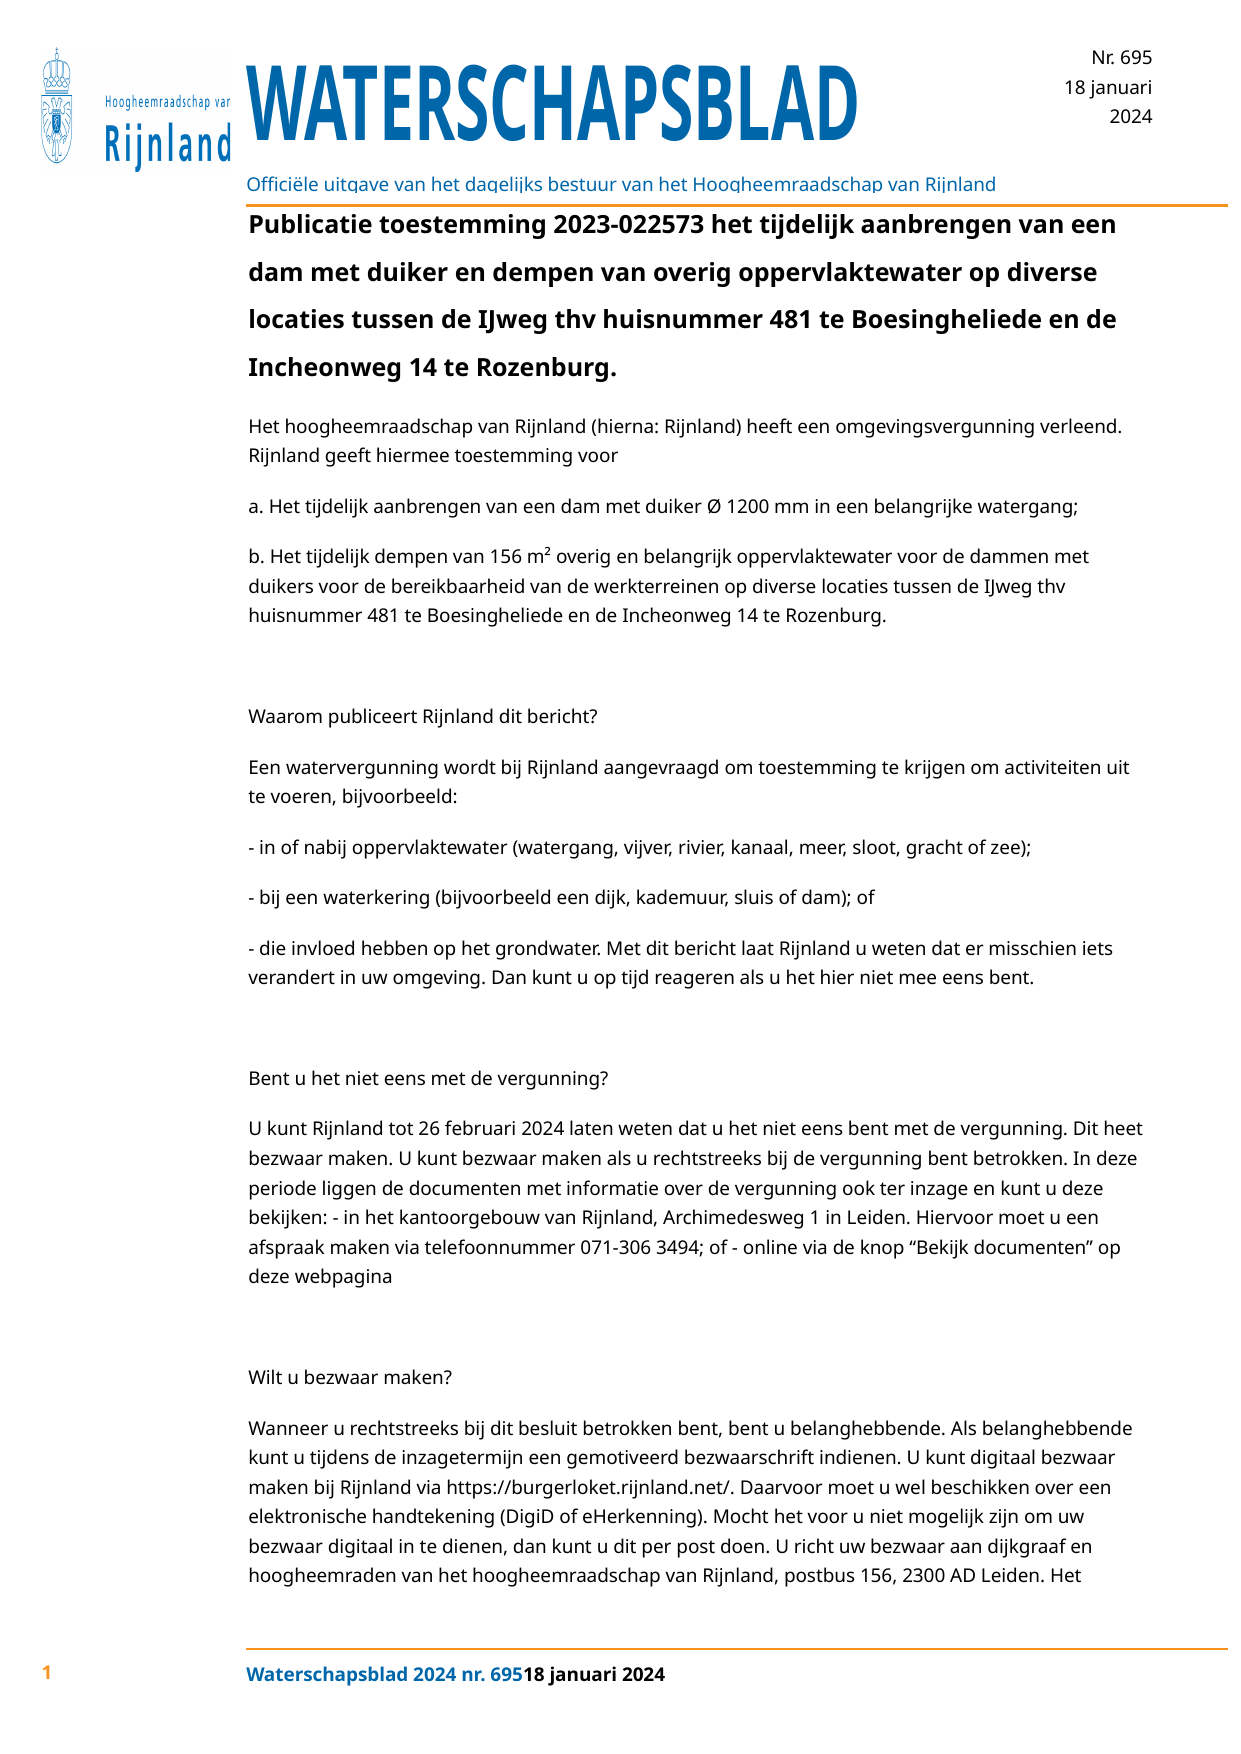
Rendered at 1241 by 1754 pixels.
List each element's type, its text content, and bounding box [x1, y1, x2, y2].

text Publicatie toestemming 2023-022573 het tijdelijk aanbrengen van een dam met duiker en dempen van overig oppervlaktewater op diverse locaties tussen de IJweg thv huisnummer 481 te Boesingheliede en de Incheonweg 14 te Rozenburg. [248, 207, 1152, 384]
text - in of nabij oppervlaktewater (watergang, vijver, rivier, kanaal, meer, sloot, gracht of zee); [248, 834, 1152, 860]
text b. Het tijdelijk dempen van 156 m² overig en belangrijk oppervlaktewater voor de dammen met duikers voor de bereikbaarheid van de werkterreinen op diverse locaties tussen de IJweg thv huisnummer 481 te Boesingheliede en de Incheonweg 14 te Rozenburg. [248, 543, 1152, 628]
text U kunt Rijnland tot 26 februari 2024 laten weten dat u het niet eens bent met de vergunning. Dit heet bezwaar maken. U kunt bezwaar maken als u rechtstreeks bij de vergunning bent betrokken. In deze periode liggen de documenten met informatie over de vergunning ook ter inzage en kunt u deze bekijken: - in het kantoorgebouw van Rijnland, Archimedesweg 1 in Leiden. Hiervoor moet u een afspraak maken via telefoonnummer 071-306 3494; of - online via de knop “Bekijk documenten” op deze webpagina [248, 1116, 1152, 1289]
text - bij een waterkering (bijvoorbeeld een dijk, kademuur, sluis of dam); of [248, 884, 1152, 910]
text Het hoogheemraadschap van Rijnland (hierna: Rijnland) heeft een omgevingsvergunning verleend. Rijnland geeft hiermee toestemming voor [248, 413, 1152, 468]
text a. Het tijdelijk aanbrengen van een dam met duiker Ø 1200 mm in een belangrijke watergang; [248, 493, 1152, 519]
text Wilt u bezwaar maken? [248, 1364, 1152, 1390]
text Wanneer u rechtstreeks bij dit besluit betrokken bent, bent u belanghebbende. Als belanghebbende kunt u tijdens de inzagetermijn een gemotiveerd bezwaarschrift indienen. U kunt digitaal bezwaar maken bij Rijnland via https://burgerloket.rijnland.net/. Daarvoor moet u wel beschikken over een elektronische handtekening (DigiD of eHerkenning). Mocht het voor u niet mogelijk zijn om uw bezwaar digitaal in te dienen, dan kunt u dit per post doen. U richt uw bezwaar aan dijkgraaf en hoogheemraden van het hoogheemraadschap van Rijnland, postbus 156, 2300 AD Leiden. Het [248, 1415, 1152, 1588]
picture [41, 47, 231, 172]
text - die invloed hebben op het grondwater. Met dit bericht laat Rijnland u weten dat er misschien iets verandert in uw omgeving. Dan kunt u op tijd reageren als u het hier niet mee eens bent. [248, 935, 1152, 990]
text Bent u het niet eens met de vergunning? [248, 1065, 1152, 1091]
text Een watervergunning wordt bij Rijnland aangevraagd om toestemming te krijgen om activiteiten uit te voeren, bijvoorbeeld: [248, 754, 1152, 809]
text Waarom publiceert Rijnland dit bericht? [248, 703, 1152, 729]
